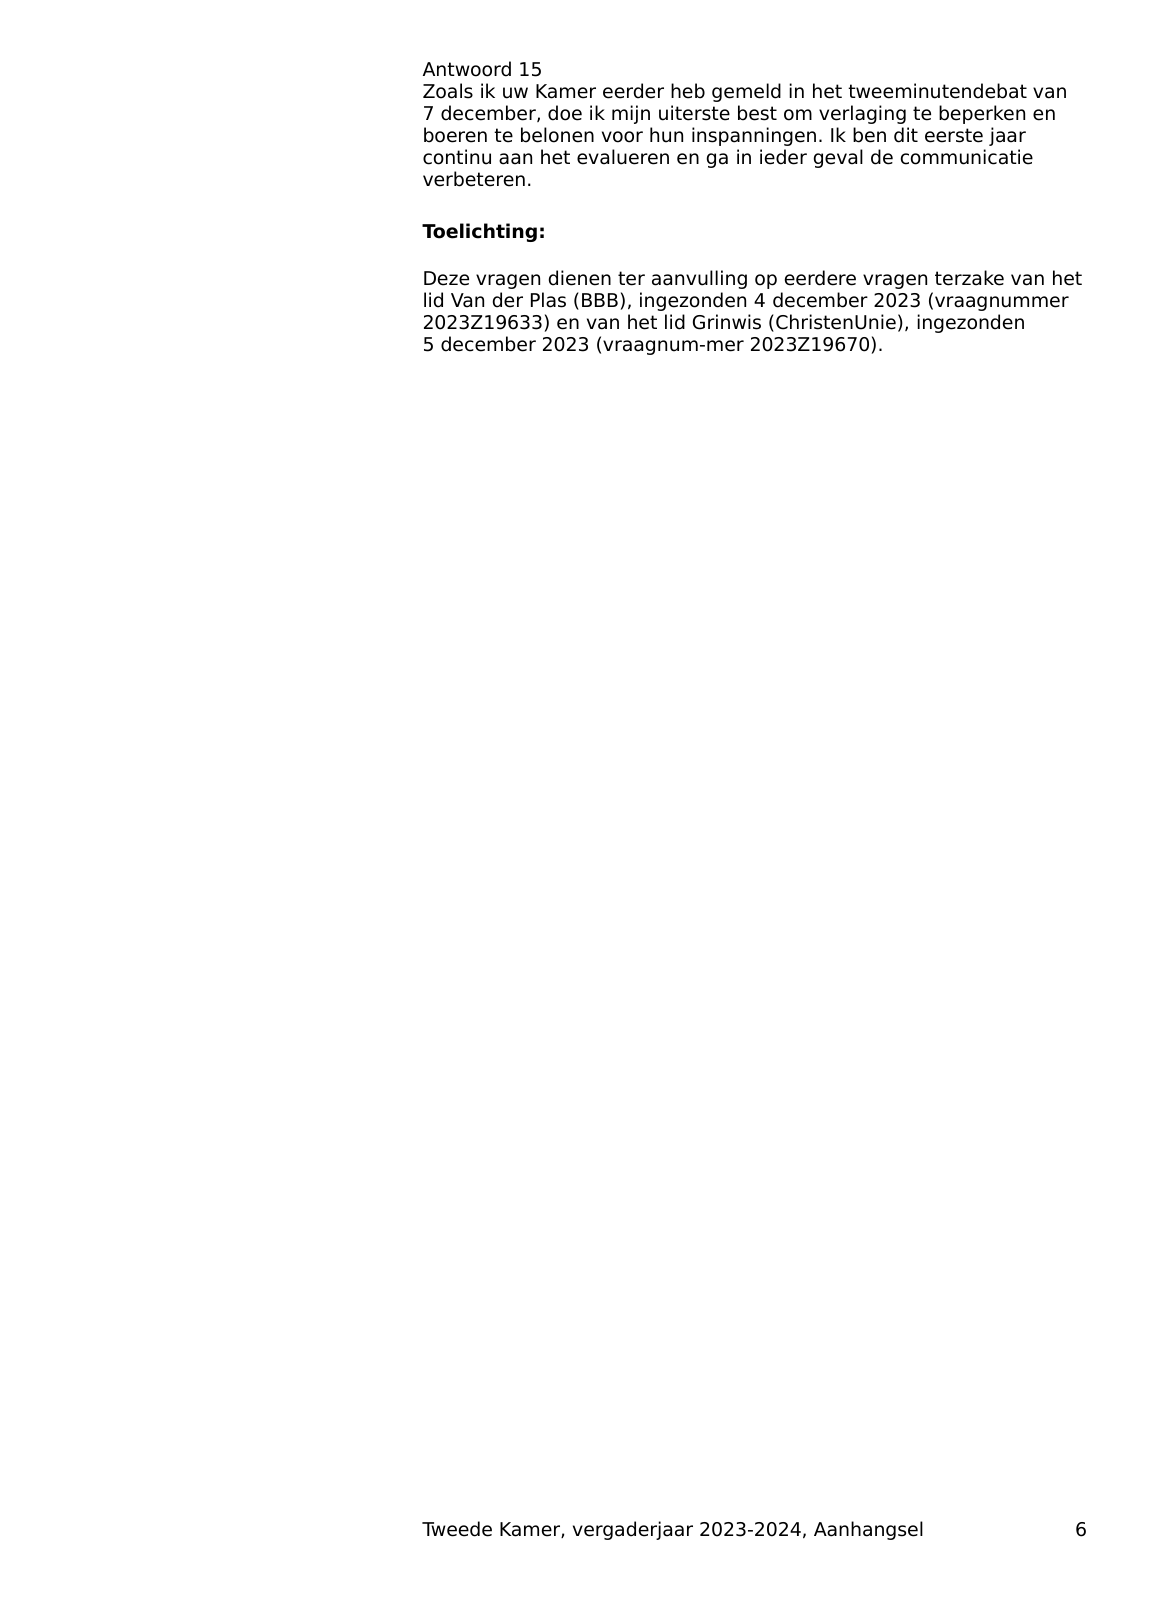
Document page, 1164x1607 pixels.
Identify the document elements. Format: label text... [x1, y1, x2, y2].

text Deze vragen dienen ter aanvulling op eerdere vragen terzake van het lid Van der Plas (BBB), ingezonden 4 december 2023 (vraagnummer 2023Z19633) en van het lid Grinwis (ChristenUnie), ingezonden 5 december 2023 (vraagnum-mer 2023Z19670). [422, 268, 1087, 356]
text Antwoord 15 [422, 59, 1087, 81]
text Zoals ik uw Kamer eerder heb gemeld in het tweeminutendebat van 7 december, doe ik mijn uiterste best om verlaging te beperken en boeren te belonen voor hun inspanningen. Ik ben dit eerste jaar continu aan het evalueren en ga in ieder geval de communicatie verbeteren. [422, 81, 1087, 191]
subtitle Toelichting: [422, 221, 1087, 243]
